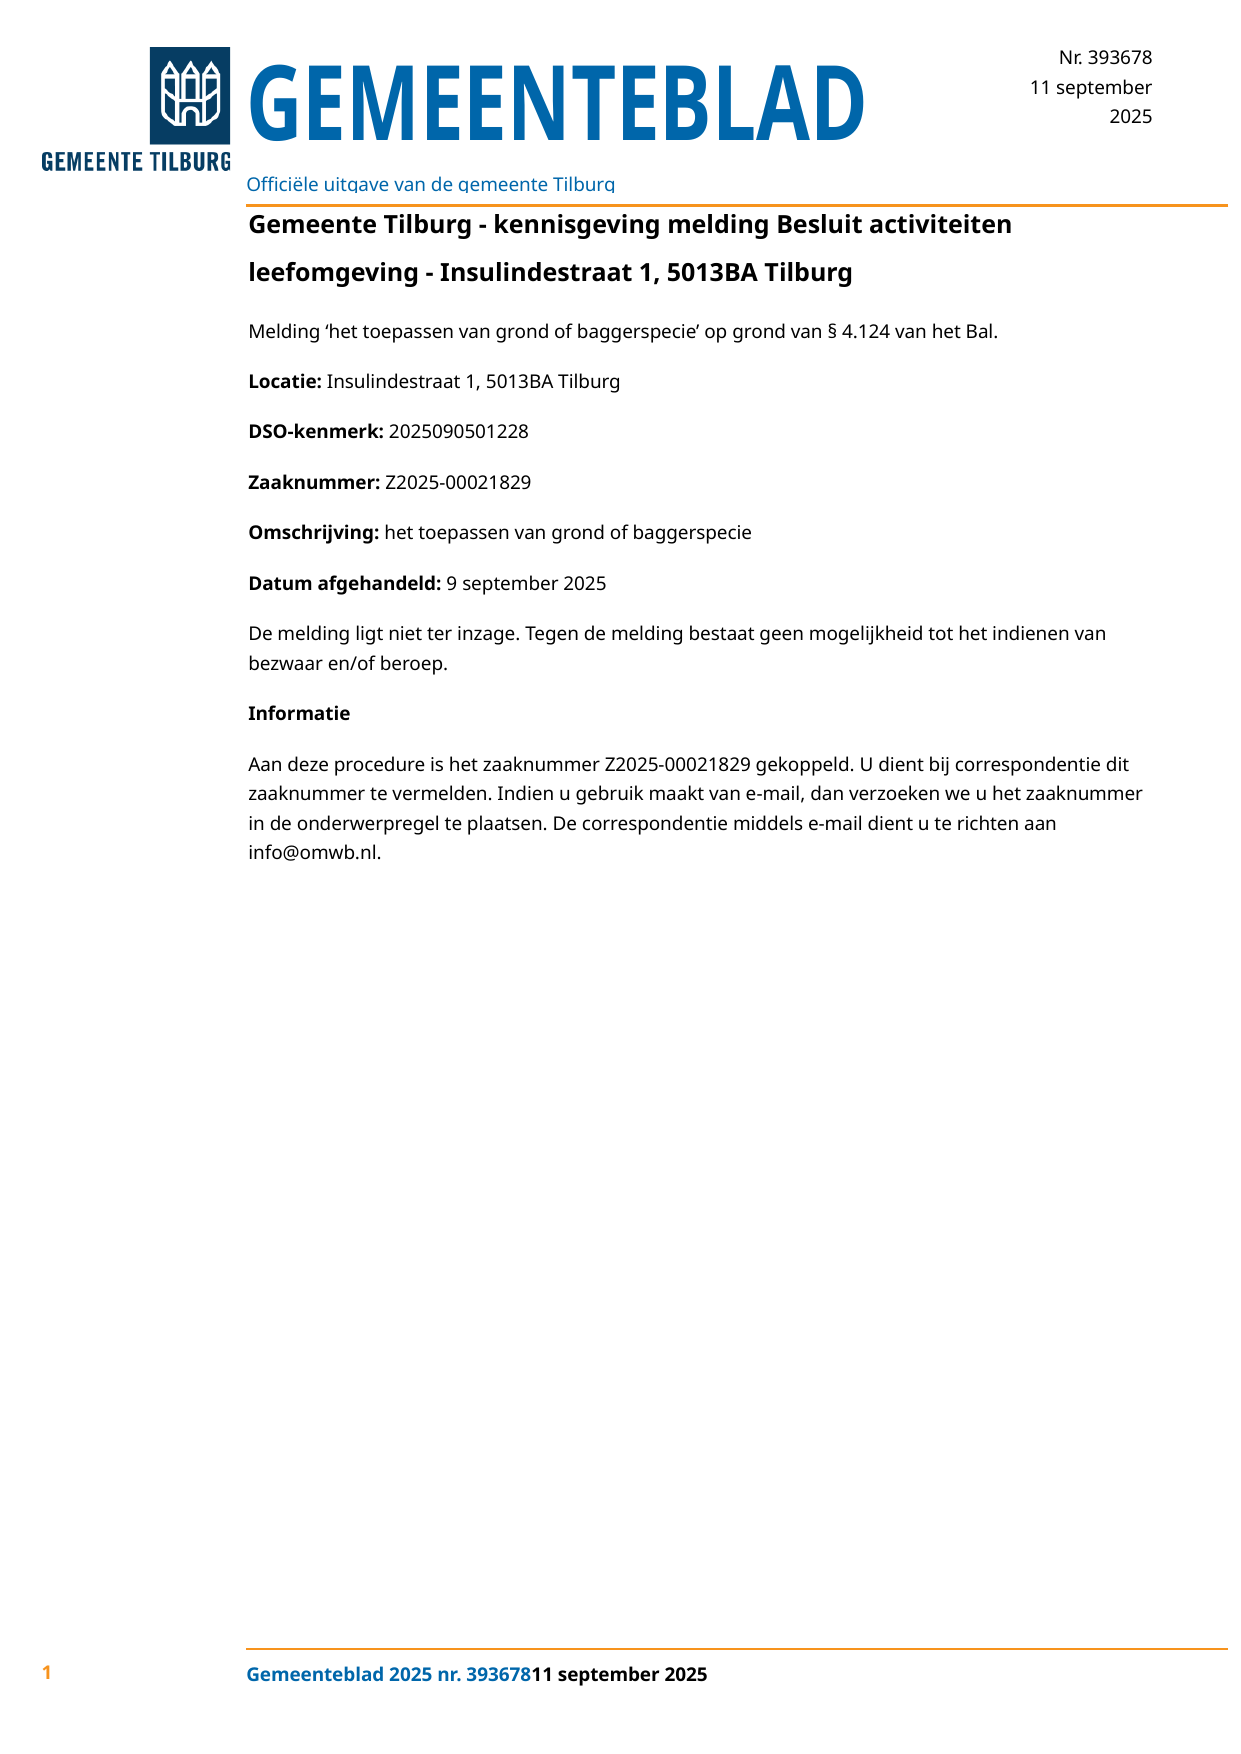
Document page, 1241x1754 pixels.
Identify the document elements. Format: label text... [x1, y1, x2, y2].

text Aan deze procedure is het zaaknummer Z2025-00021829 gekoppeld. U dient bij correspondentie dit zaaknummer te vermelden. Indien u gebruik maakt van e-mail, dan verzoeken we u het zaaknummer in de onderwerpregel te plaatsen. De correspondentie middels e-mail dient u te richten aan info@omwb.nl. [248, 751, 1152, 865]
text De melding ligt niet ter inzage. Tegen de melding bestaat geen mogelijkheid tot het indienen van bezwaar en/of beroep. [248, 620, 1152, 676]
picture [41, 47, 231, 172]
text Locatie: Insulindestraat 1, 5013BA Tilburg [248, 368, 1152, 394]
text Datum afgehandeld: 9 september 2025 [248, 570, 1152, 596]
text Melding ‘het toepassen van grond of baggerspecie’ op grond van § 4.124 van het Bal. [248, 318, 1152, 344]
text Omschrijving: het toepassen van grond of baggerspecie [248, 519, 1152, 545]
text DSO-kenmerk: 2025090501228 [248, 419, 1152, 444]
text Informatie [248, 700, 1152, 726]
text Gemeente Tilburg - kennisgeving melding Besluit activiteiten leefomgeving - Insulindestraat 1, 5013BA Tilburg [248, 207, 1152, 288]
text Zaaknummer: Z2025-00021829 [248, 469, 1152, 495]
